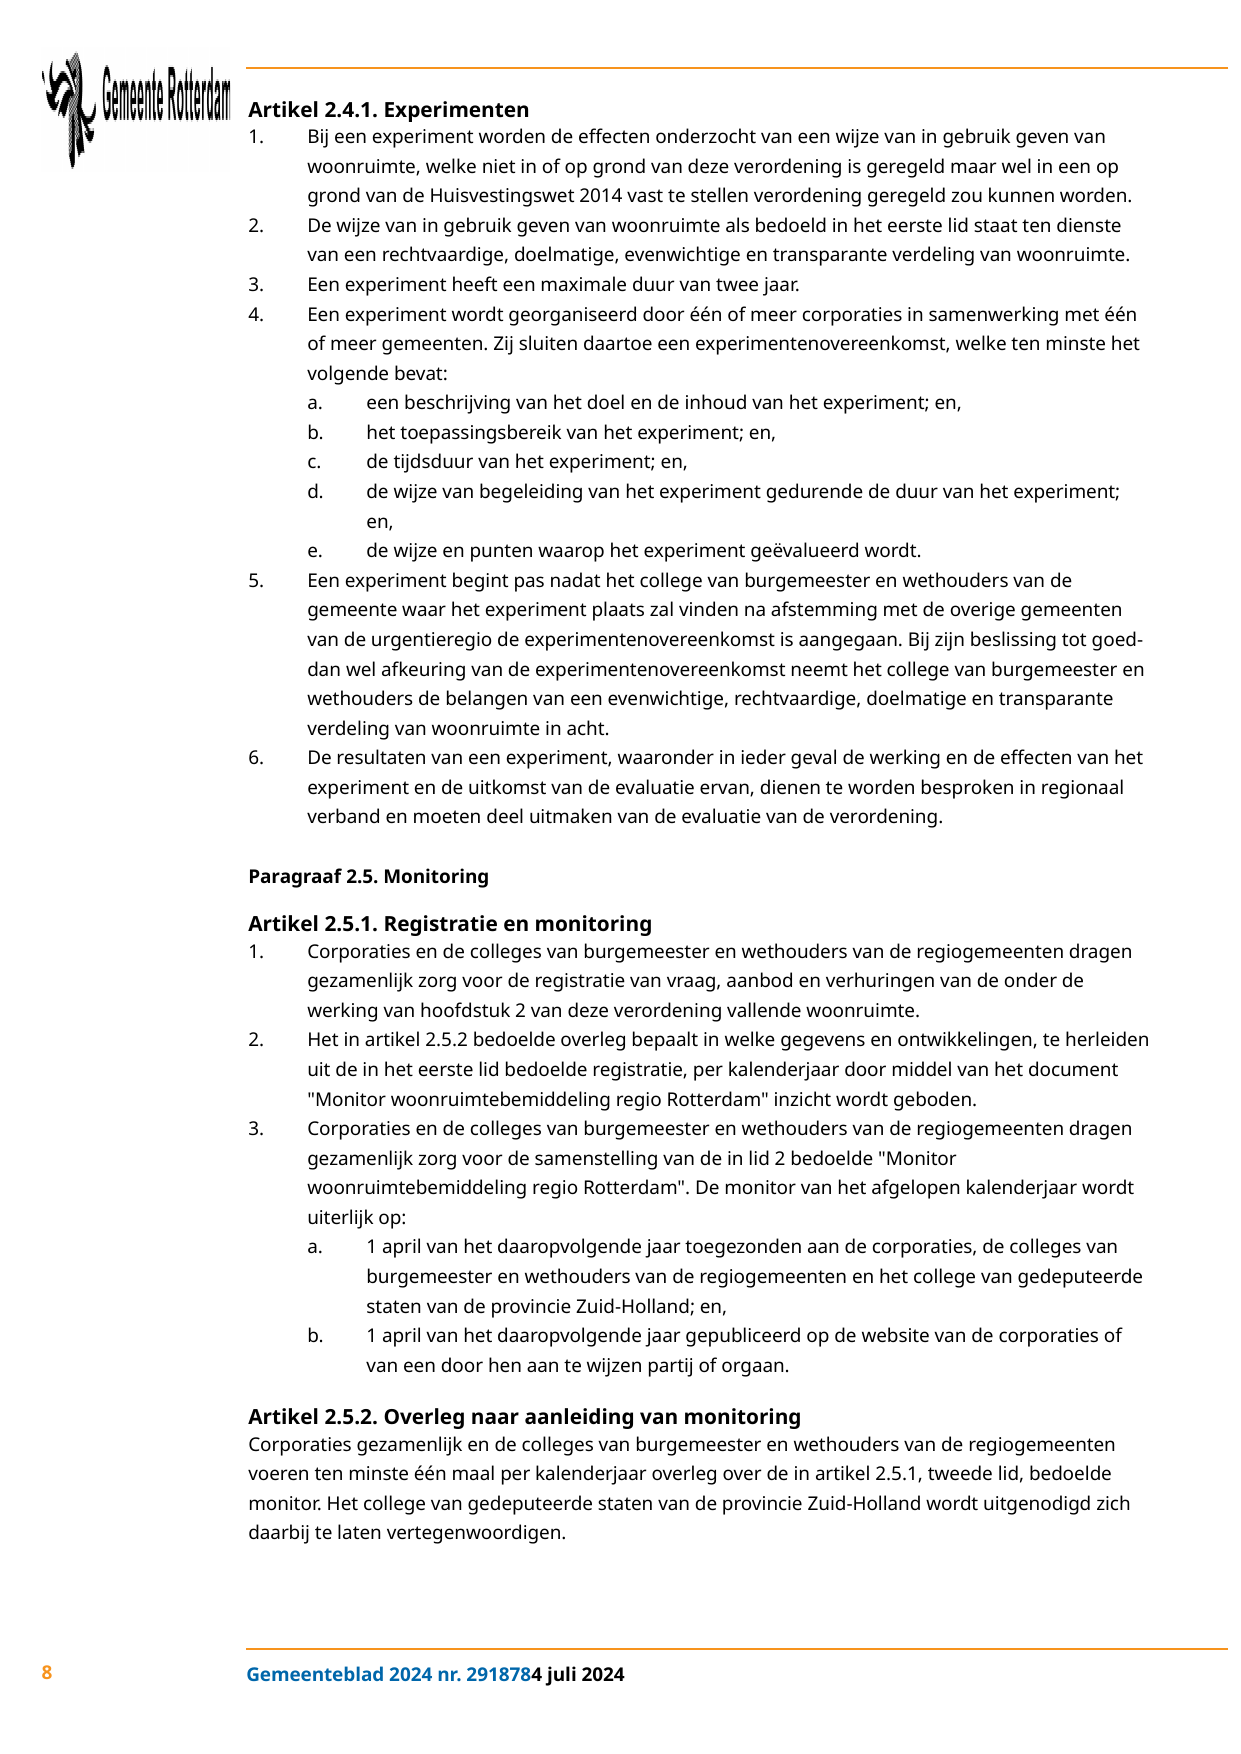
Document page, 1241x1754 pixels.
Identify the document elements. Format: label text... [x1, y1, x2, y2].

list de wijze en punten waarop het experiment geëvalueerd wordt. [307, 537, 1152, 563]
text Artikel 2.4.1. Experimenten [248, 95, 1152, 123]
list 1 april van het daaropvolgende jaar gepubliceerd op de website van de corporaties of van een door hen aan te wijzen partij of orgaan. [307, 1322, 1152, 1378]
list Het in artikel 2.5.2 bedoelde overleg bepaalt in welke gegevens en ontwikkelingen, te herleiden uit de in het eerste lid bedoelde registratie, per kalenderjaar door middel van het document "Monitor woonruimtebemiddeling regio Rotterdam" inzicht wordt geboden. [248, 1027, 1152, 1111]
picture [41, 47, 231, 172]
list de tijdsduur van het experiment; en, [307, 449, 1152, 474]
list De wijze van in gebruik geven van woonruimte als bedoeld in het eerste lid staat ten dienste van een rechtvaardige, doelmatige, evenwichtige en transparante verdeling van woonruimte. [248, 212, 1152, 267]
text Corporaties gezamenlijk en de colleges van burgemeester en wethouders van de regiogemeenten voeren ten minste één maal per kalenderjaar overleg over de in artikel 2.5.1, tweede lid, bedoelde monitor. Het college van gedeputeerde staten van de provincie Zuid-Holland wordt uitgenodigd zich daarbij te laten vertegenwoordigen. [248, 1431, 1152, 1545]
list het toepassingsbereik van het experiment; en, [307, 419, 1152, 445]
list de wijze van begeleiding van het experiment gedurende de duur van het experiment; en, [307, 478, 1152, 533]
list De resultaten van een experiment, waaronder in ieder geval de werking en de effecten van het experiment en de uitkomst van de evaluatie ervan, dienen te worden besproken in regionaal verband en moeten deel uitmaken van de evaluatie van de verordening. [248, 744, 1152, 829]
list Een experiment begint pas nadat het college van burgemeester en wethouders van de gemeente waar het experiment plaats zal vinden na afstemming met de overige gemeenten van de urgentieregio de experimentenovereenkomst is aangegaan. Bij zijn beslissing tot goed- dan wel afkeuring van de experimentenovereenkomst neemt het college van burgemeester en wethouders de belangen van een evenwichtige, rechtvaardige, doelmatige en transparante verdeling van woonruimte in acht. [248, 567, 1152, 741]
list 1 april van het daaropvolgende jaar toegezonden aan de corporaties, de colleges van burgemeester en wethouders van de regiogemeenten en het college van gedeputeerde staten van de provincie Zuid-Holland; en, [307, 1234, 1152, 1318]
list Corporaties en de colleges van burgemeester en wethouders van de regiogemeenten dragen gezamenlijk zorg voor de registratie van vraag, aanbod en verhuringen van de onder de werking van hoofdstuk 2 van deze verordening vallende woonruimte. [248, 938, 1152, 1023]
text Artikel 2.5.2. Overleg naar aanleiding van monitoring [248, 1402, 1152, 1431]
list Bij een experiment worden de effecten onderzocht van een wijze van in gebruik geven van woonruimte, welke niet in of op grond van deze verordening is geregeld maar wel in een op grond van de Huisvestingswet 2014 vast te stellen verordening geregeld zou kunnen worden. [248, 123, 1152, 208]
text Paragraaf 2.5. Monitoring [248, 863, 1152, 888]
list Corporaties en de colleges van burgemeester en wethouders van de regiogemeenten dragen gezamenlijk zorg voor de samenstelling van de in lid 2 bedoelde "Monitor woonruimtebemiddeling regio Rotterdam". De monitor van het afgelopen kalenderjaar wordt uiterlijk op: [248, 1115, 1152, 1230]
list een beschrijving van het doel en de inhoud van het experiment; en, [307, 389, 1152, 415]
list Een experiment wordt georganiseerd door één of meer corporaties in samenwerking met één of meer gemeenten. Zij sluiten daartoe een experimentenovereenkomst, welke ten minste het volgende bevat: [248, 301, 1152, 386]
text Artikel 2.5.1. Registratie en monitoring [248, 909, 1152, 938]
list Een experiment heeft een maximale duur van twee jaar. [248, 271, 1152, 297]
